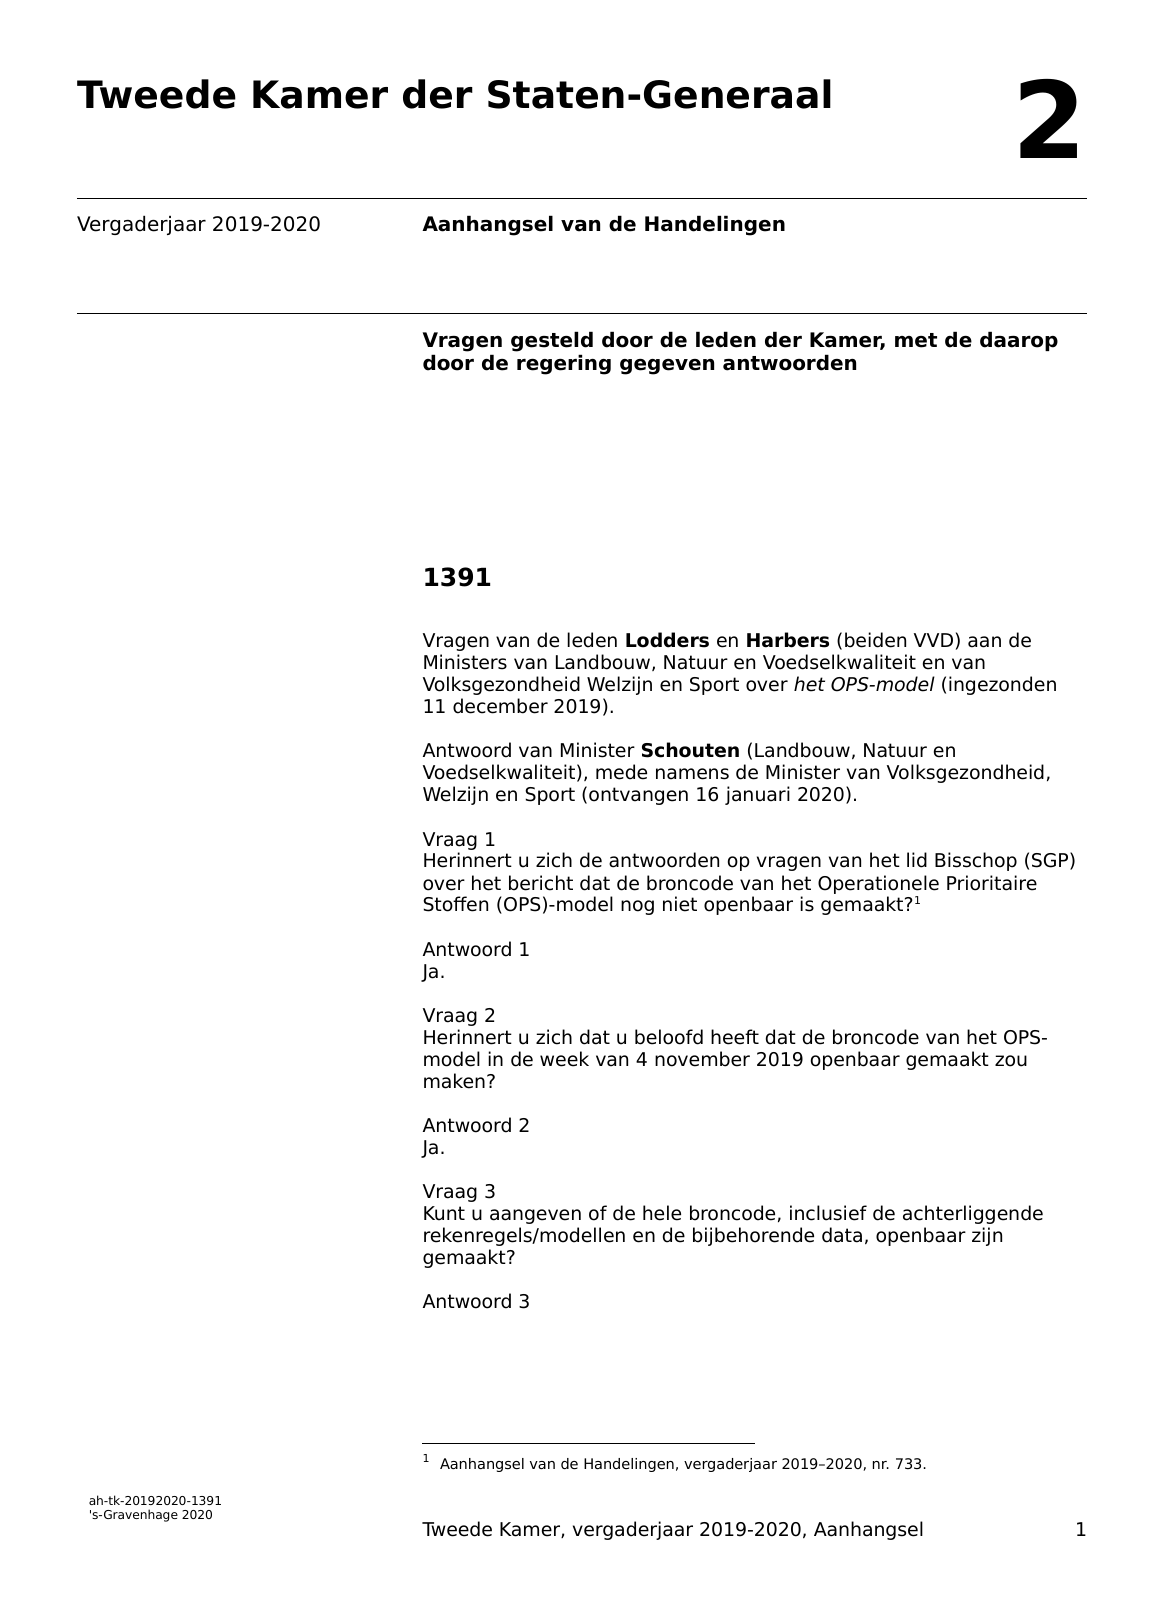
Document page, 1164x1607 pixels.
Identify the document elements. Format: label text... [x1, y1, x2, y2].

table_cell [77, 314, 422, 375]
text Aanhangsel van de Handelingen, vergaderjaar 2019–2020, nr. 733. [422, 1452, 1087, 1474]
text 's-Gravenhage 2020 [88, 1508, 323, 1522]
text Ja. [422, 961, 1087, 982]
text ah-tk-20192020-1391 [88, 1494, 323, 1508]
table_cell Aanhangsel van de Handelingen [422, 199, 1087, 313]
text 1391 [422, 563, 1087, 592]
table_cell Vragen gesteld door de leden der Kamer, met de daarop door de regering gegeven antwoorden [422, 314, 1087, 375]
text Vragen van de leden Lodders en Harbers (beiden VVD) aan de Ministers van Landbouw, Natuur en Voedselkwaliteit en van Volksgezondheid Welzijn en Sport over het OPS-model (ingezonden 11 december 2019). [422, 630, 1087, 718]
table_header Tweede Kamer der Staten-Generaal [77, 59, 886, 198]
text Herinnert u zich dat u beloofd heeft dat de broncode van het OPS-model in de week van 4 november 2019 openbaar gemaakt zou maken? [422, 1027, 1087, 1093]
text Kunt u aangeven of de hele broncode, inclusief de achterliggende rekenregels/modellen en de bijbehorende data, openbaar zijn gemaakt? [422, 1203, 1087, 1269]
text Antwoord van Minister Schouten (Landbouw, Natuur en Voedselkwaliteit), mede namens de Minister van Volksgezondheid, Welzijn en Sport (ontvangen 16 januari 2020). [422, 740, 1087, 806]
table_header 2 [886, 59, 1087, 198]
text Vraag 2 [422, 1005, 1087, 1027]
text Antwoord 2 [422, 1115, 1087, 1137]
text Antwoord 3 [422, 1291, 1087, 1313]
table_cell Vergaderjaar 2019-2020 [77, 199, 422, 313]
text Herinnert u zich de antwoorden op vragen van het lid Bisschop (SGP) over het bericht dat de broncode van het Operationele Prioritaire Stoffen (OPS)-model nog niet openbaar is gemaakt? [422, 850, 1087, 916]
text Antwoord 1 [422, 938, 1087, 961]
text Vraag 3 [422, 1181, 1087, 1203]
text Vraag 1 [422, 828, 1087, 850]
text Ja. [422, 1137, 1087, 1159]
